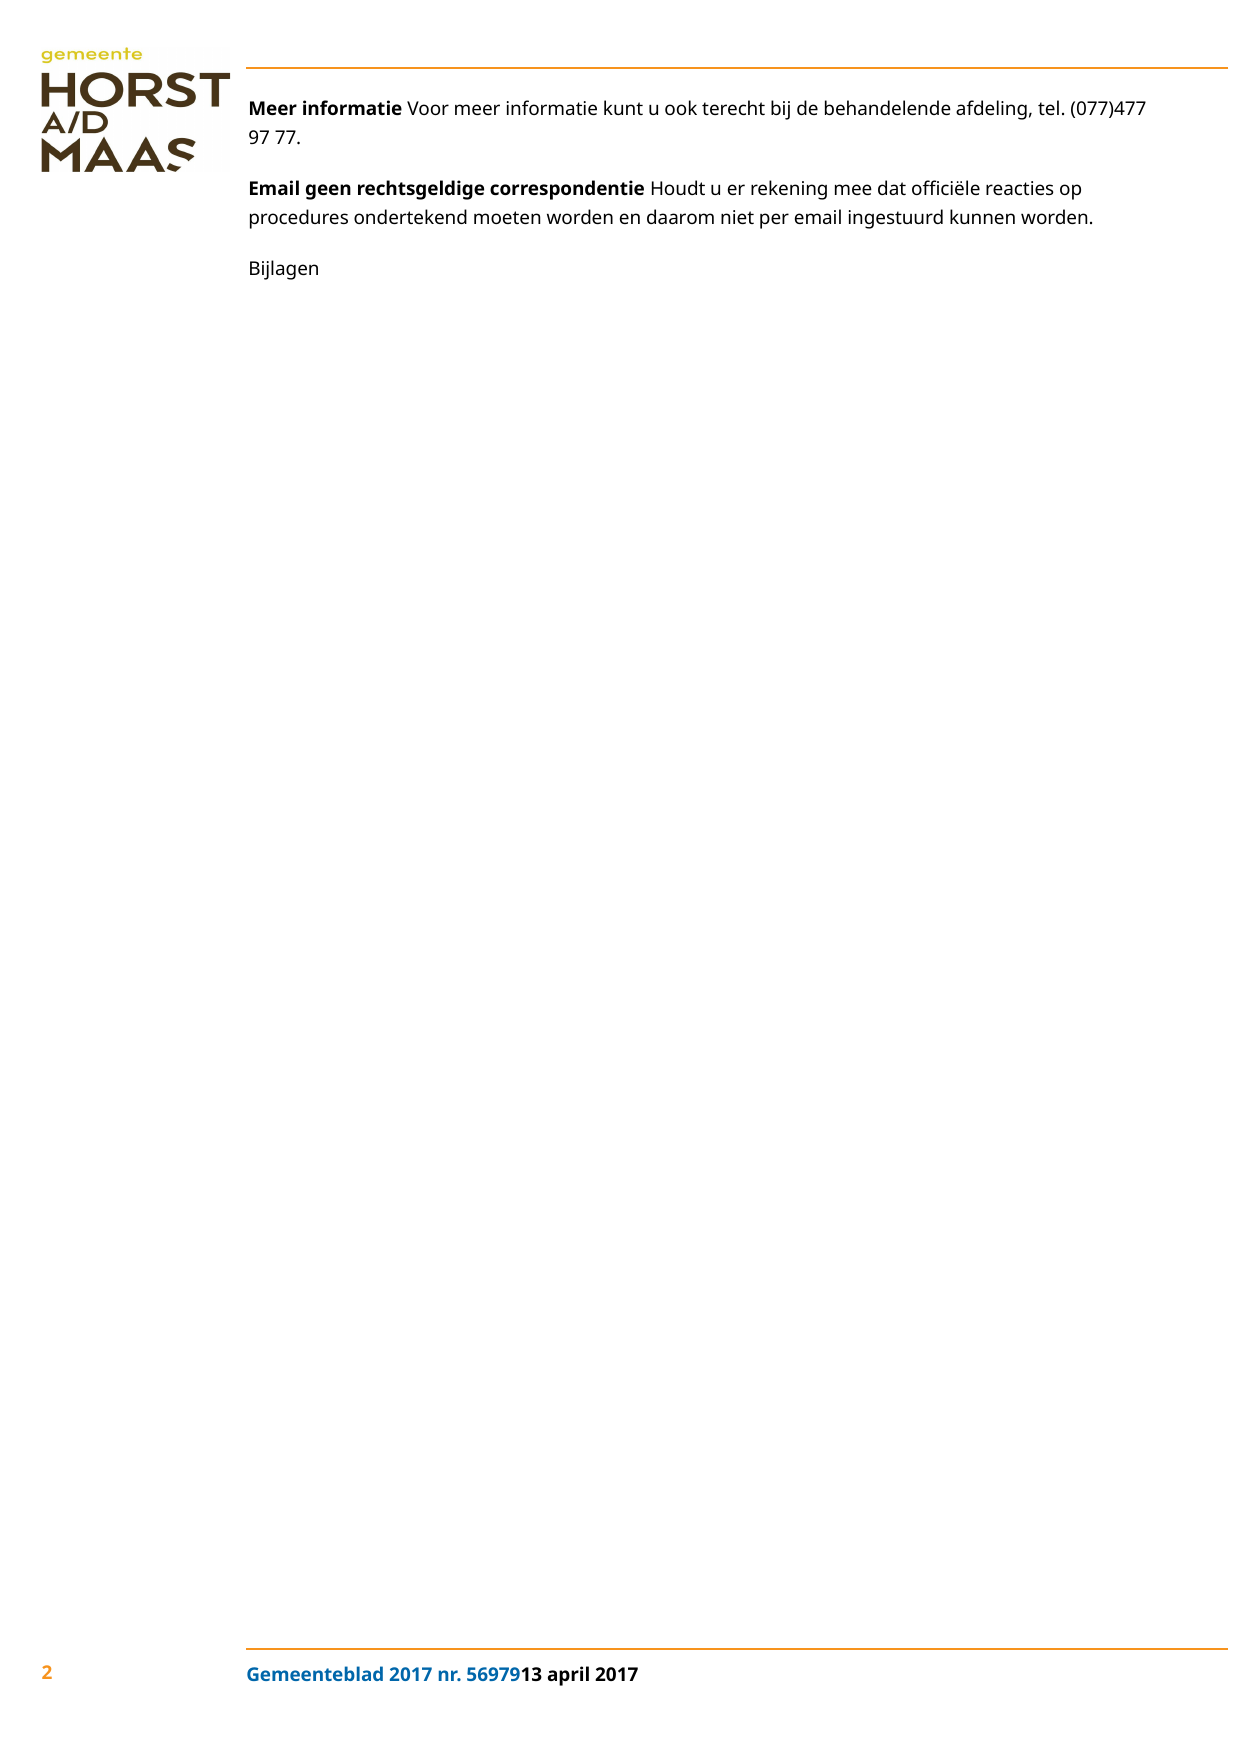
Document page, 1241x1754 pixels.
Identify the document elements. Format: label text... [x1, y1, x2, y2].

picture [41, 47, 231, 172]
text Meer informatie Voor meer informatie kunt u ook terecht bij de behandelende afdeling, tel. (077)477 97 77. [248, 95, 1152, 150]
text Email geen rechtsgeldige correspondentie Houdt u er rekening mee dat officiële reacties op procedures ondertekend moeten worden en daarom niet per email ingestuurd kunnen worden. [248, 175, 1152, 230]
text Bijlagen [248, 255, 1152, 281]
